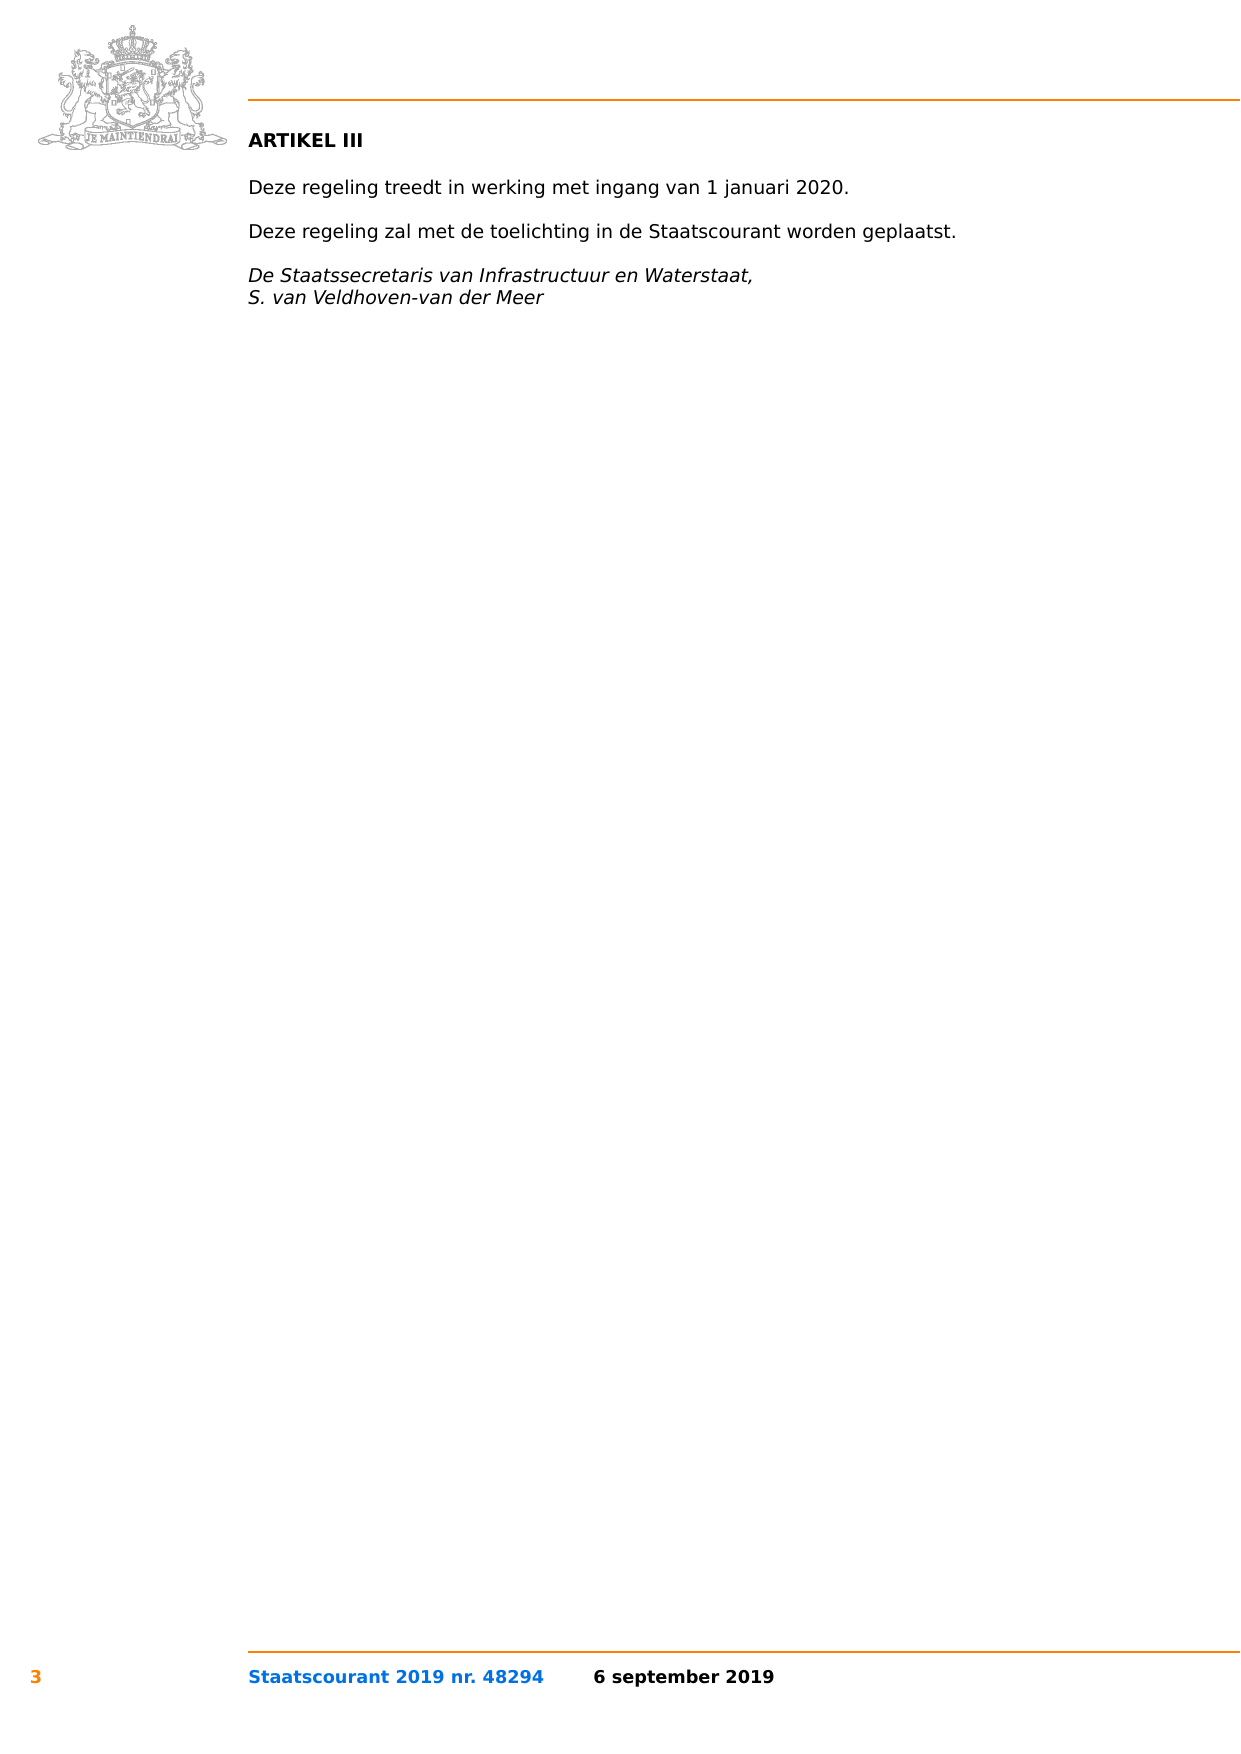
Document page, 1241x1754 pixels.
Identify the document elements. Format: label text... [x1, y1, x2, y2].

subtitle ARTIKEL III [248, 130, 1163, 152]
text Deze regeling treedt in werking met ingang van 1 januari 2020. [248, 177, 1163, 199]
picture [38, 25, 227, 150]
text Deze regeling zal met de toelichting in de Staatscourant worden geplaatst. [248, 221, 1163, 243]
text De Staatssecretaris van Infrastructuur en Waterstaat, S. van Veldhoven-van der Meer [248, 264, 1163, 308]
